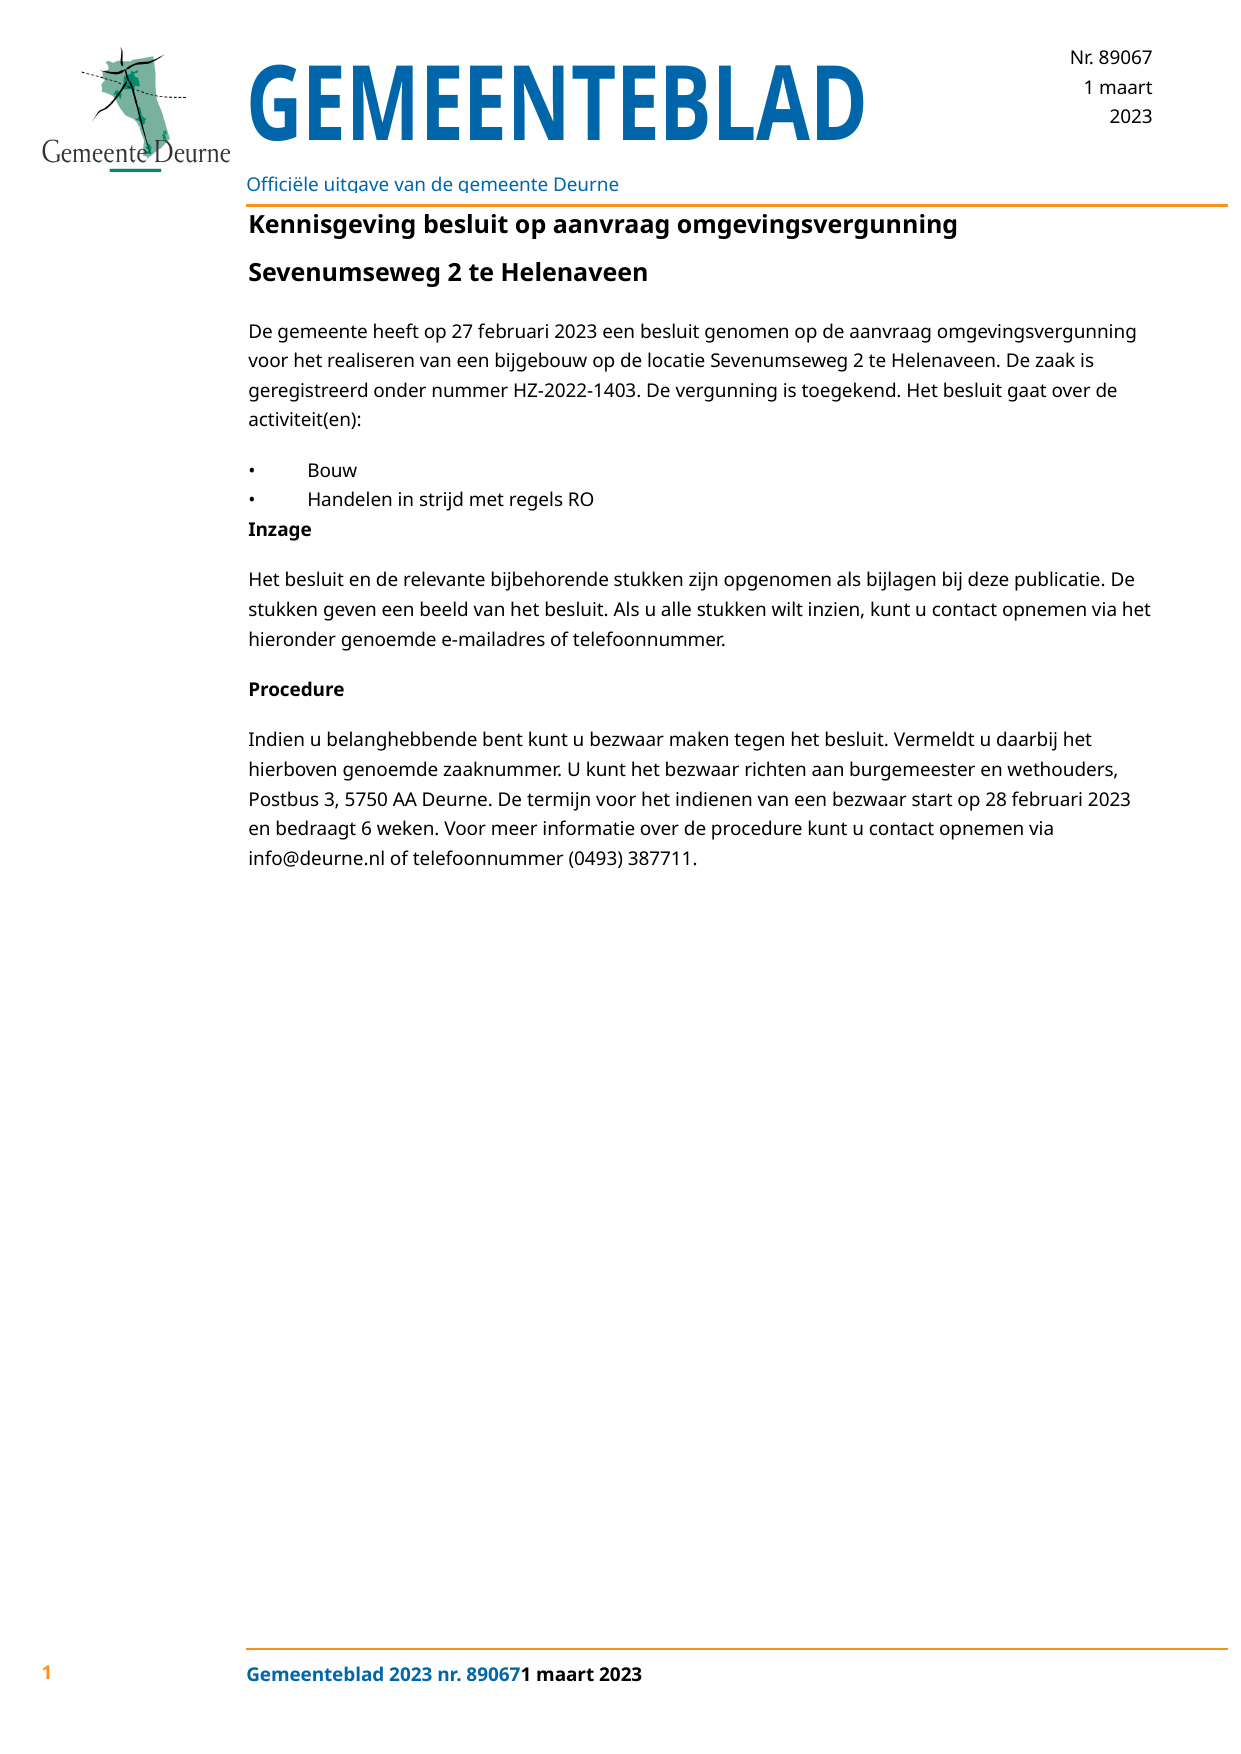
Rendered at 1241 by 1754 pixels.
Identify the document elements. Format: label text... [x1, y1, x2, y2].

list Handelen in strijd met regels RO [248, 487, 1152, 512]
picture [41, 47, 231, 172]
list Bouw [248, 457, 1152, 483]
text Procedure [248, 676, 1152, 702]
text Kennisgeving besluit op aanvraag omgevingsvergunning Sevenumseweg 2 te Helenaveen [248, 207, 1152, 288]
text Inzage [248, 516, 1152, 542]
text Het besluit en de relevante bijbehorende stukken zijn opgenomen als bijlagen bij deze publicatie. De stukken geven een beeld van het besluit. Als u alle stukken wilt inzien, kunt u contact opnemen via het hieronder genoemde e-mailadres of telefoonnummer. [248, 567, 1152, 652]
text De gemeente heeft op 27 februari 2023 een besluit genomen op de aanvraag omgevingsvergunning voor het realiseren van een bijgebouw op de locatie Sevenumseweg 2 te Helenaveen. De zaak is geregistreerd onder nummer HZ-2022-1403. De vergunning is toegekend. Het besluit gaat over de activiteit(en): [248, 318, 1152, 432]
text Indien u belanghebbende bent kunt u bezwaar maken tegen het besluit. Vermeldt u daarbij het hierboven genoemde zaaknummer. U kunt het bezwaar richten aan burgemeester en wethouders, Postbus 3, 5750 AA Deurne. De termijn voor het indienen van een bezwaar start op 28 februari 2023 en bedraagt 6 weken. Voor meer informatie over de procedure kunt u contact opnemen via info@deurne.nl of telefoonnummer (0493) 387711. [248, 727, 1152, 871]
